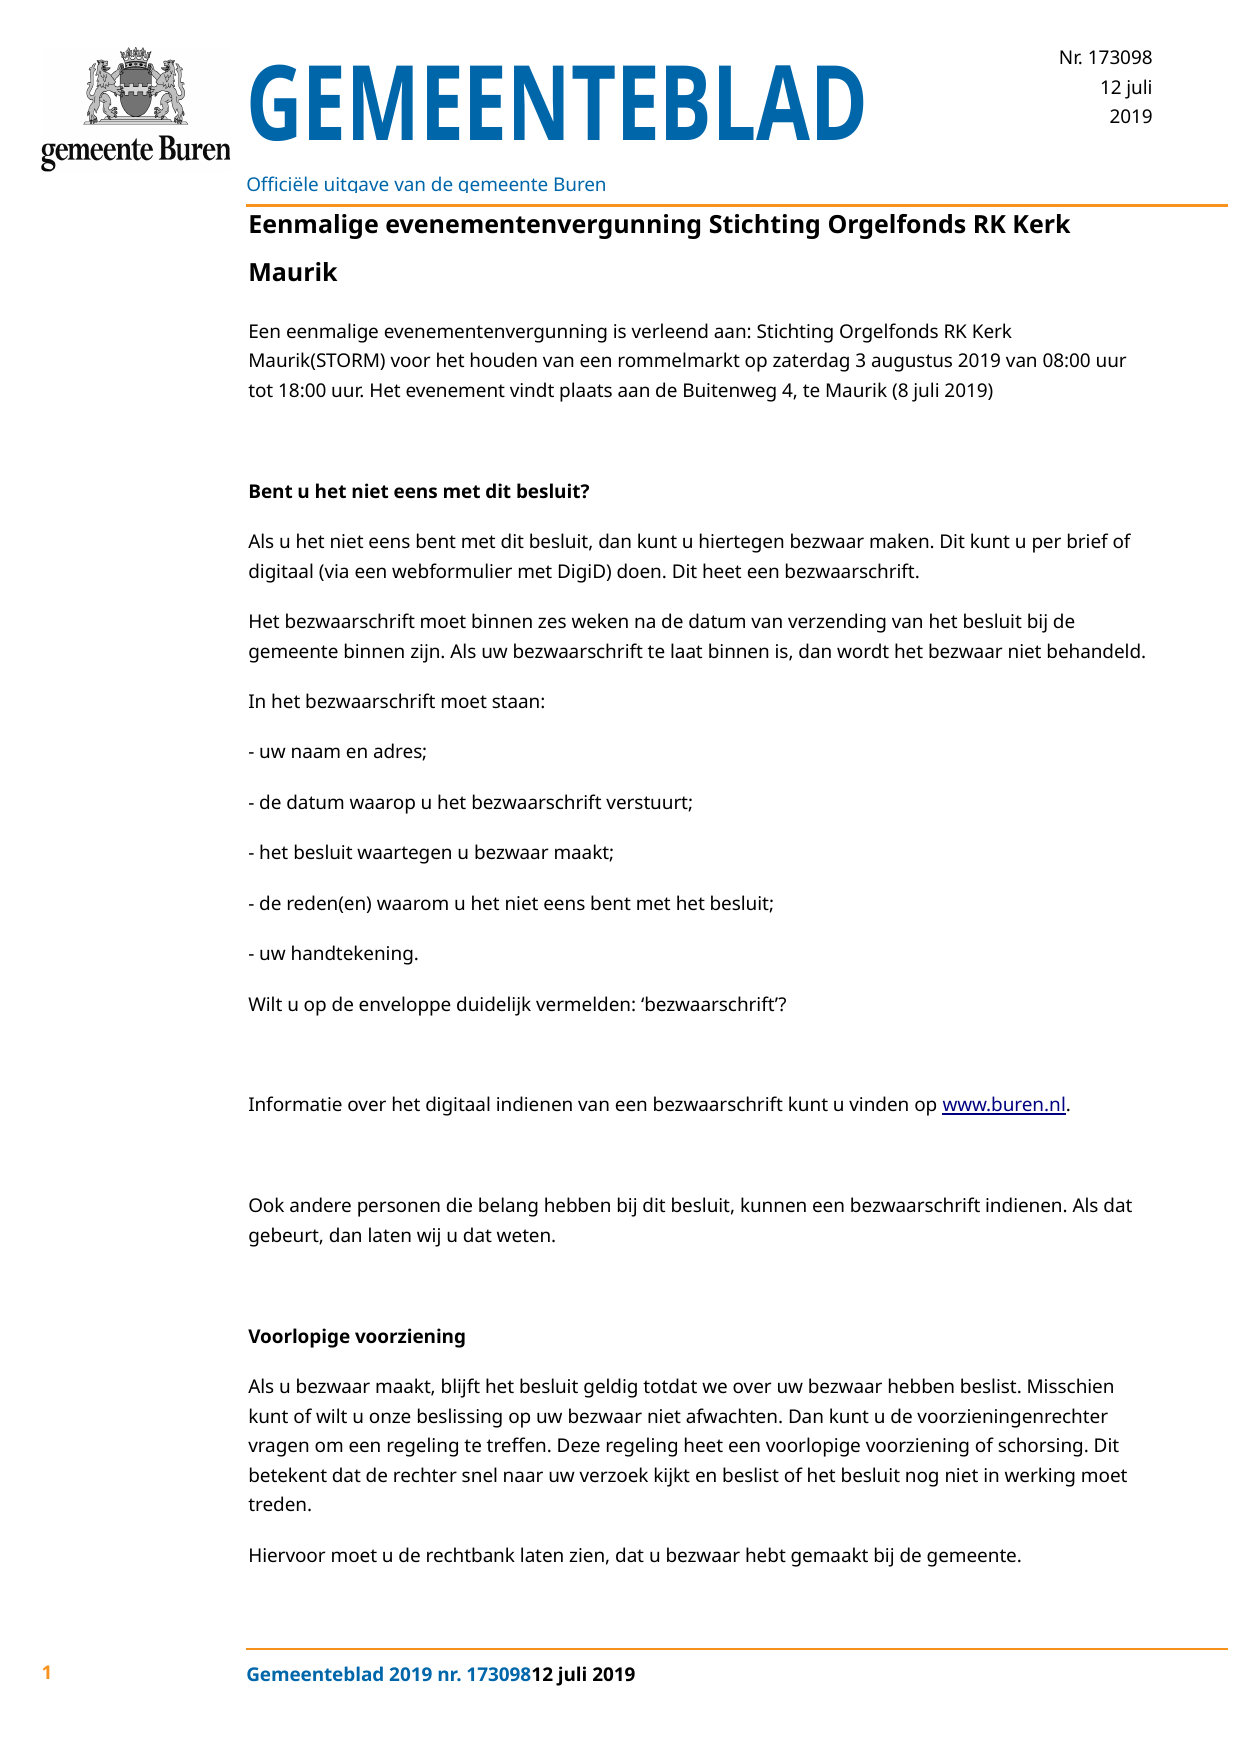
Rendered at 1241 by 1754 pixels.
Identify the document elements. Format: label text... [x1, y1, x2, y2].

text Het bezwaarschrift moet binnen zes weken na de datum van verzending van het besluit bij de gemeente binnen zijn. Als uw bezwaarschrift te laat binnen is, dan wordt het bezwaar niet behandeld. [248, 608, 1152, 664]
text Als u het niet eens bent met dit besluit, dan kunt u hiertegen bezwaar maken. Dit kunt u per brief of digitaal (via een webformulier met DigiD) doen. Dit heet een bezwaarschrift. [248, 528, 1152, 584]
text - de reden(en) waarom u het niet eens bent met het besluit; [248, 890, 1152, 916]
text Ook andere personen die belang hebben bij dit besluit, kunnen een bezwaarschrift indienen. Als dat gebeurt, dan laten wij u dat weten. [248, 1192, 1152, 1248]
text - het besluit waartegen u bezwaar maakt; [248, 839, 1152, 865]
text Hiervoor moet u de rechtbank laten zien, dat u bezwaar hebt gemaakt bij de gemeente. [248, 1542, 1152, 1568]
text Een eenmalige evenementenvergunning is verleend aan: Stichting Orgelfonds RK Kerk Maurik(STORM) voor het houden van een rommelmarkt op zaterdag 3 augustus 2019 van 08:00 uur tot 18:00 uur. Het evenement vindt plaats aan de Buitenweg 4, te Maurik (8 juli 2019) [248, 318, 1152, 403]
text Informatie over het digitaal indienen van een bezwaarschrift kunt u vinden op www.buren.nl. [248, 1092, 1152, 1117]
text Bent u het niet eens met dit besluit? [248, 478, 1152, 504]
text Eenmalige evenementenvergunning Stichting Orgelfonds RK Kerk Maurik [248, 207, 1152, 288]
text - uw naam en adres; [248, 739, 1152, 764]
text Als u bezwaar maakt, blijft het besluit geldig totdat we over uw bezwaar hebben beslist. Misschien kunt of wilt u onze beslissing op uw bezwaar niet afwachten. Dan kunt u de voorzieningenrechter vragen om een regeling te treffen. Deze regeling heet een voorlopige voorziening of schorsing. Dit betekent dat de rechter snel naar uw verzoek kijkt en beslist of het besluit nog niet in werking moet treden. [248, 1373, 1152, 1517]
text Voorlopige voorziening [248, 1323, 1152, 1349]
text In het bezwaarschrift moet staan: [248, 688, 1152, 714]
text - uw handtekening. [248, 940, 1152, 966]
picture [41, 47, 231, 172]
text - de datum waarop u het bezwaarschrift verstuurt; [248, 789, 1152, 815]
text Wilt u op de enveloppe duidelijk vermelden: ‘bezwaarschrift’? [248, 991, 1152, 1017]
